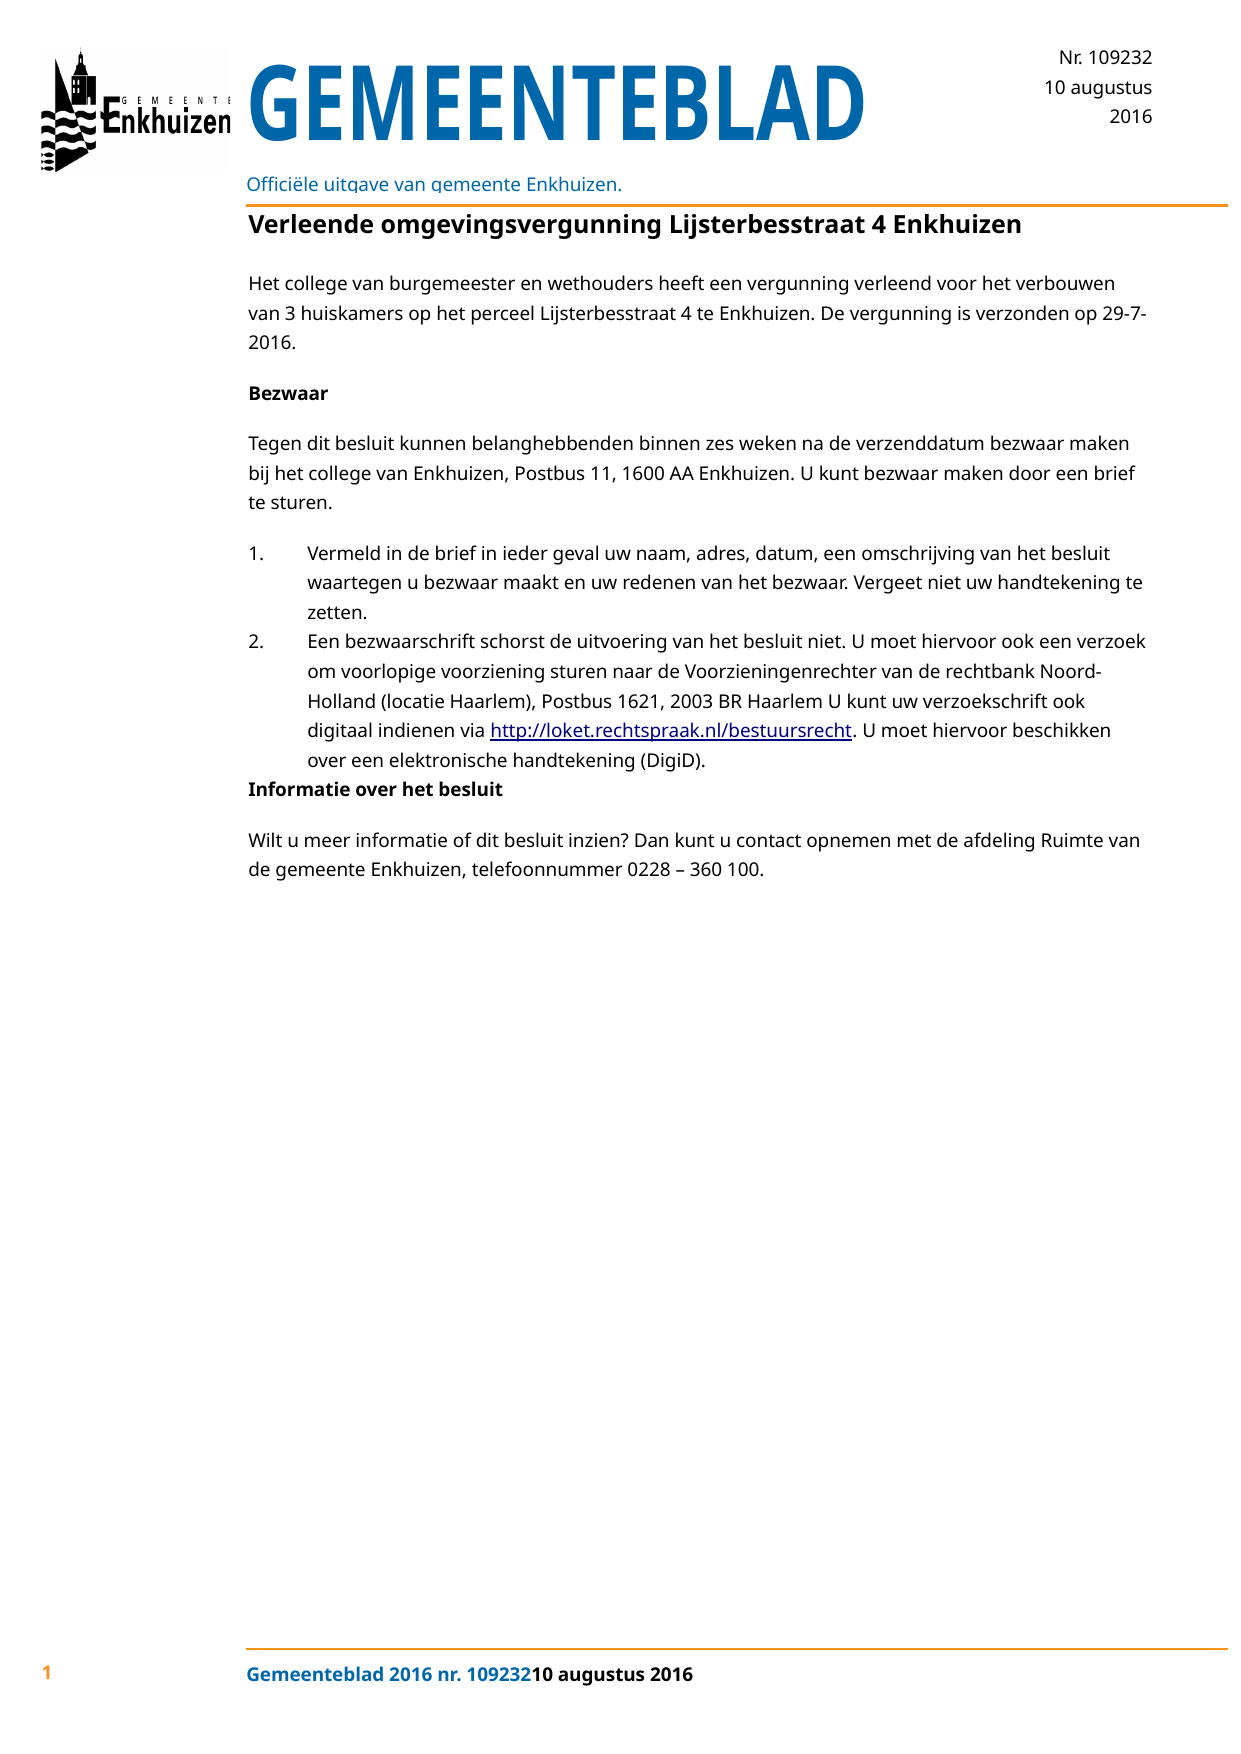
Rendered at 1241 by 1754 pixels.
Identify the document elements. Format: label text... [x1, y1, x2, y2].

text Tegen dit besluit kunnen belanghebbenden binnen zes weken na de verzenddatum bezwaar maken bij het college van Enkhuizen, Postbus 11, 1600 AA Enkhuizen. U kunt bezwaar maken door een brief te sturen. [248, 430, 1152, 515]
list Vermeld in de brief in ieder geval uw naam, adres, datum, een omschrijving van het besluit waartegen u bezwaar maakt en uw redenen van het bezwaar. Vergeet niet uw handtekening te zetten. [248, 540, 1152, 625]
text Bezwaar [248, 380, 1152, 406]
list Een bezwaarschrift schorst de uitvoering van het besluit niet. U moet hiervoor ook een verzoek om voorlopige voorziening sturen naar de Voorzieningenrechter van de rechtbank Noord-Holland (locatie Haarlem), Postbus 1621, 2003 BR Haarlem U kunt uw verzoekschrift ook digitaal indienen via http://loket.rechtspraak.nl/bestuursrecht. U moet hiervoor beschikken over een elektronische handtekening (DigiD). [248, 629, 1152, 773]
text Verleende omgevingsvergunning Lijsterbesstraat 4 Enkhuizen [248, 207, 1152, 241]
text Het college van burgemeester en wethouders heeft een vergunning verleend voor het verbouwen van 3 huiskamers op het perceel Lijsterbesstraat 4 te Enkhuizen. De vergunning is verzonden op 29-7-2016. [248, 270, 1152, 355]
text Informatie over het besluit [248, 777, 1152, 802]
picture [41, 47, 231, 172]
text Wilt u meer informatie of dit besluit inzien? Dan kunt u contact opnemen met de afdeling Ruimte van de gemeente Enkhuizen, telefoonnummer 0228 – 360 100. [248, 827, 1152, 882]
